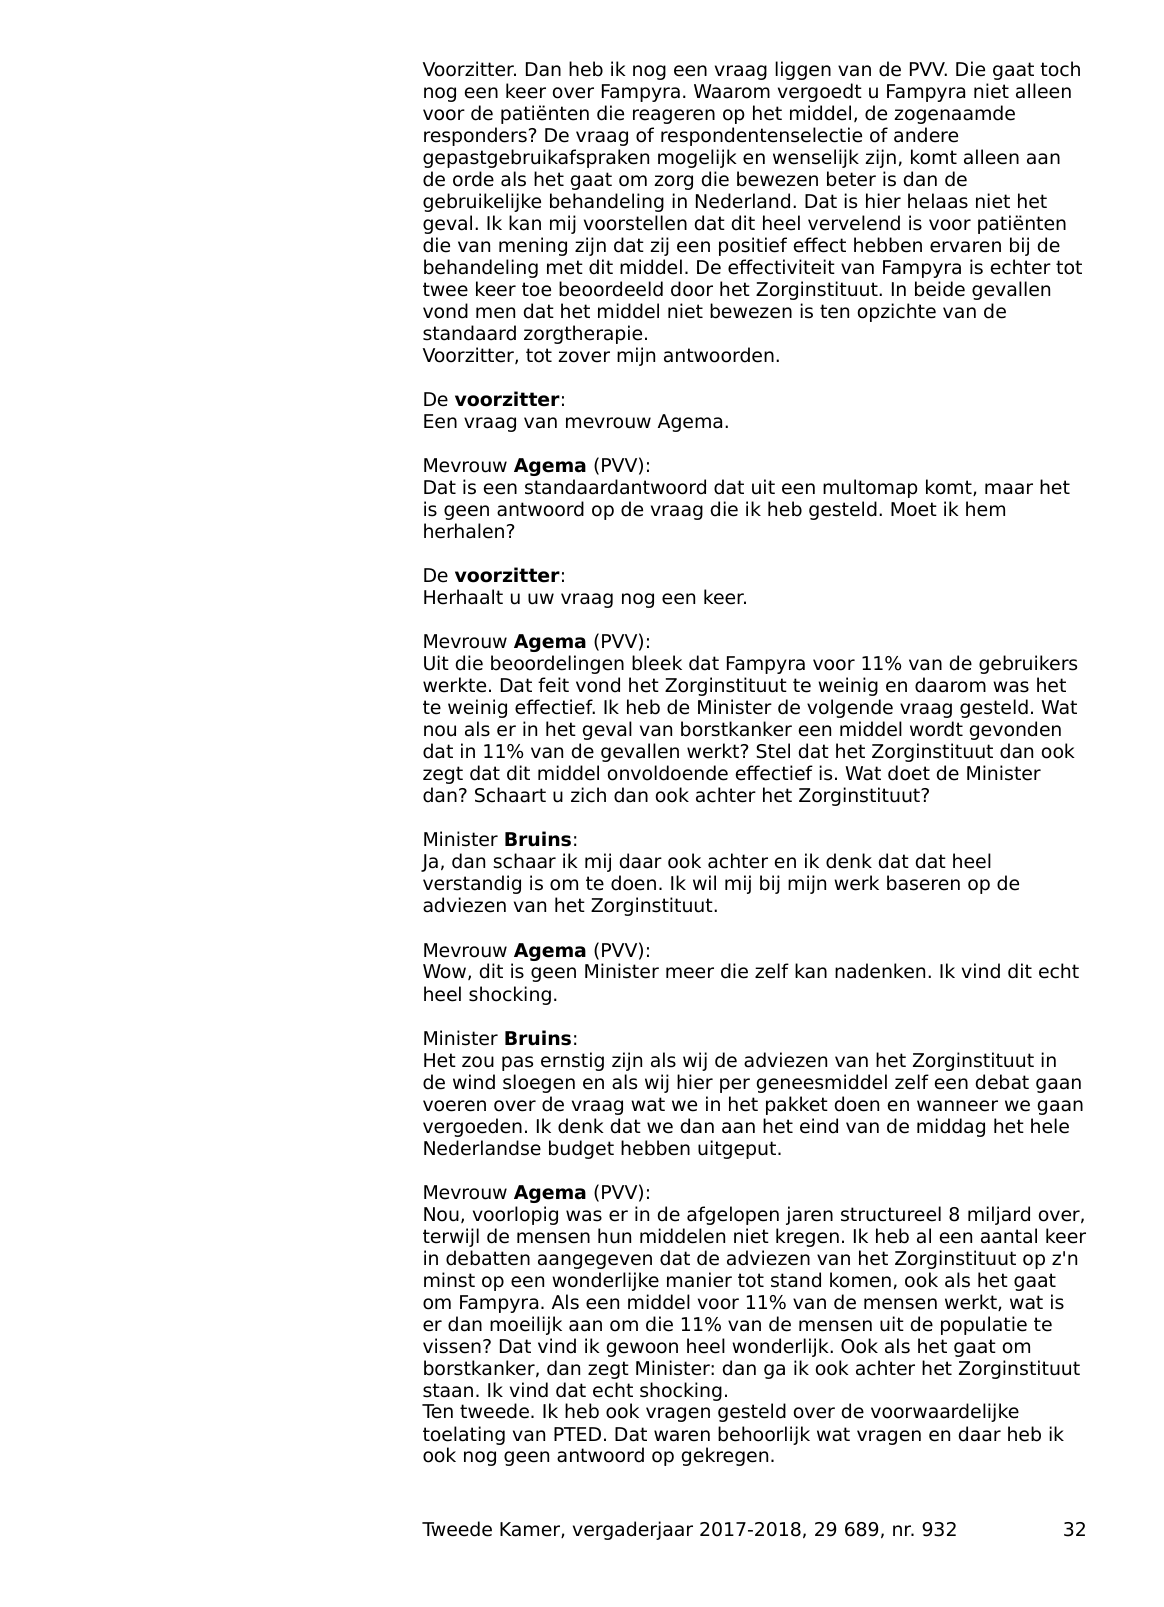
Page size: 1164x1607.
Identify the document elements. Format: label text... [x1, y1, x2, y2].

text De voorzitter: [422, 389, 1087, 411]
text Herhaalt u uw vraag nog een keer. [422, 587, 1087, 609]
text Mevrouw Agema (PVV): [422, 1182, 1087, 1204]
text Uit die beoordelingen bleek dat Fampyra voor 11% van de gebruikers werkte. Dat feit vond het Zorginstituut te weinig en daarom was het te weinig effectief. Ik heb de Minister de volgende vraag gesteld. Wat nou als er in het geval van borstkanker een middel wordt gevonden dat in 11% van de gevallen werkt? Stel dat het Zorginstituut dan ook zegt dat dit middel onvoldoende effectief is. Wat doet de Minister dan? Schaart u zich dan ook achter het Zorginstituut? [422, 653, 1087, 807]
text Mevrouw Agema (PVV): [422, 631, 1087, 653]
text Nou, voorlopig was er in de afgelopen jaren structureel 8 miljard over, terwijl de mensen hun middelen niet kregen. Ik heb al een aantal keer in debatten aangegeven dat de adviezen van het Zorginstituut op z'n minst op een wonderlijke manier tot stand komen, ook als het gaat om Fampyra. Als een middel voor 11% van de mensen werkt, wat is er dan moeilijk aan om die 11% van de mensen uit de populatie te vissen? Dat vind ik gewoon heel wonderlijk. Ook als het gaat om borstkanker, dan zegt Minister: dan ga ik ook achter het Zorginstituut staan. Ik vind dat echt shocking. [422, 1204, 1087, 1401]
text Ja, dan schaar ik mij daar ook achter en ik denk dat dat heel verstandig is om te doen. Ik wil mij bij mijn werk baseren op de adviezen van het Zorginstituut. [422, 851, 1087, 917]
text Minister Bruins: [422, 1028, 1087, 1049]
text Wow, dit is geen Minister meer die zelf kan nadenken. Ik vind dit echt heel shocking. [422, 961, 1087, 1005]
text De voorzitter: [422, 565, 1087, 587]
text Mevrouw Agema (PVV): [422, 939, 1087, 961]
text Ten tweede. Ik heb ook vragen gesteld over de voorwaardelijke toelating van PTED. Dat waren behoorlijk wat vragen en daar heb ik ook nog geen antwoord op gekregen. [422, 1401, 1087, 1467]
text Mevrouw Agema (PVV): [422, 455, 1087, 477]
text Het zou pas ernstig zijn als wij de adviezen van het Zorginstituut in de wind sloegen en als wij hier per geneesmiddel zelf een debat gaan voeren over de vraag wat we in het pakket doen en wanneer we gaan vergoeden. Ik denk dat we dan aan het eind van de middag het hele Nederlandse budget hebben uitgeput. [422, 1049, 1087, 1159]
text Minister Bruins: [422, 829, 1087, 851]
text Een vraag van mevrouw Agema. [422, 411, 1087, 433]
text Voorzitter, tot zover mijn antwoorden. [422, 345, 1087, 367]
text Dat is een standaardantwoord dat uit een multomap komt, maar het is geen antwoord op de vraag die ik heb gesteld. Moet ik hem herhalen? [422, 477, 1087, 543]
text Voorzitter. Dan heb ik nog een vraag liggen van de PVV. Die gaat toch nog een keer over Fampyra. Waarom vergoedt u Fampyra niet alleen voor de patiënten die reageren op het middel, de zogenaamde responders? De vraag of respondentenselectie of andere gepastgebruikafspraken mogelijk en wenselijk zijn, komt alleen aan de orde als het gaat om zorg die bewezen beter is dan de gebruikelijke behandeling in Nederland. Dat is hier helaas niet het geval. Ik kan mij voorstellen dat dit heel vervelend is voor patiënten die van mening zijn dat zij een positief effect hebben ervaren bij de behandeling met dit middel. De effectiviteit van Fampyra is echter tot twee keer toe beoordeeld door het Zorginstituut. In beide gevallen vond men dat het middel niet bewezen is ten opzichte van de standaard zorgtherapie. [422, 59, 1087, 345]
